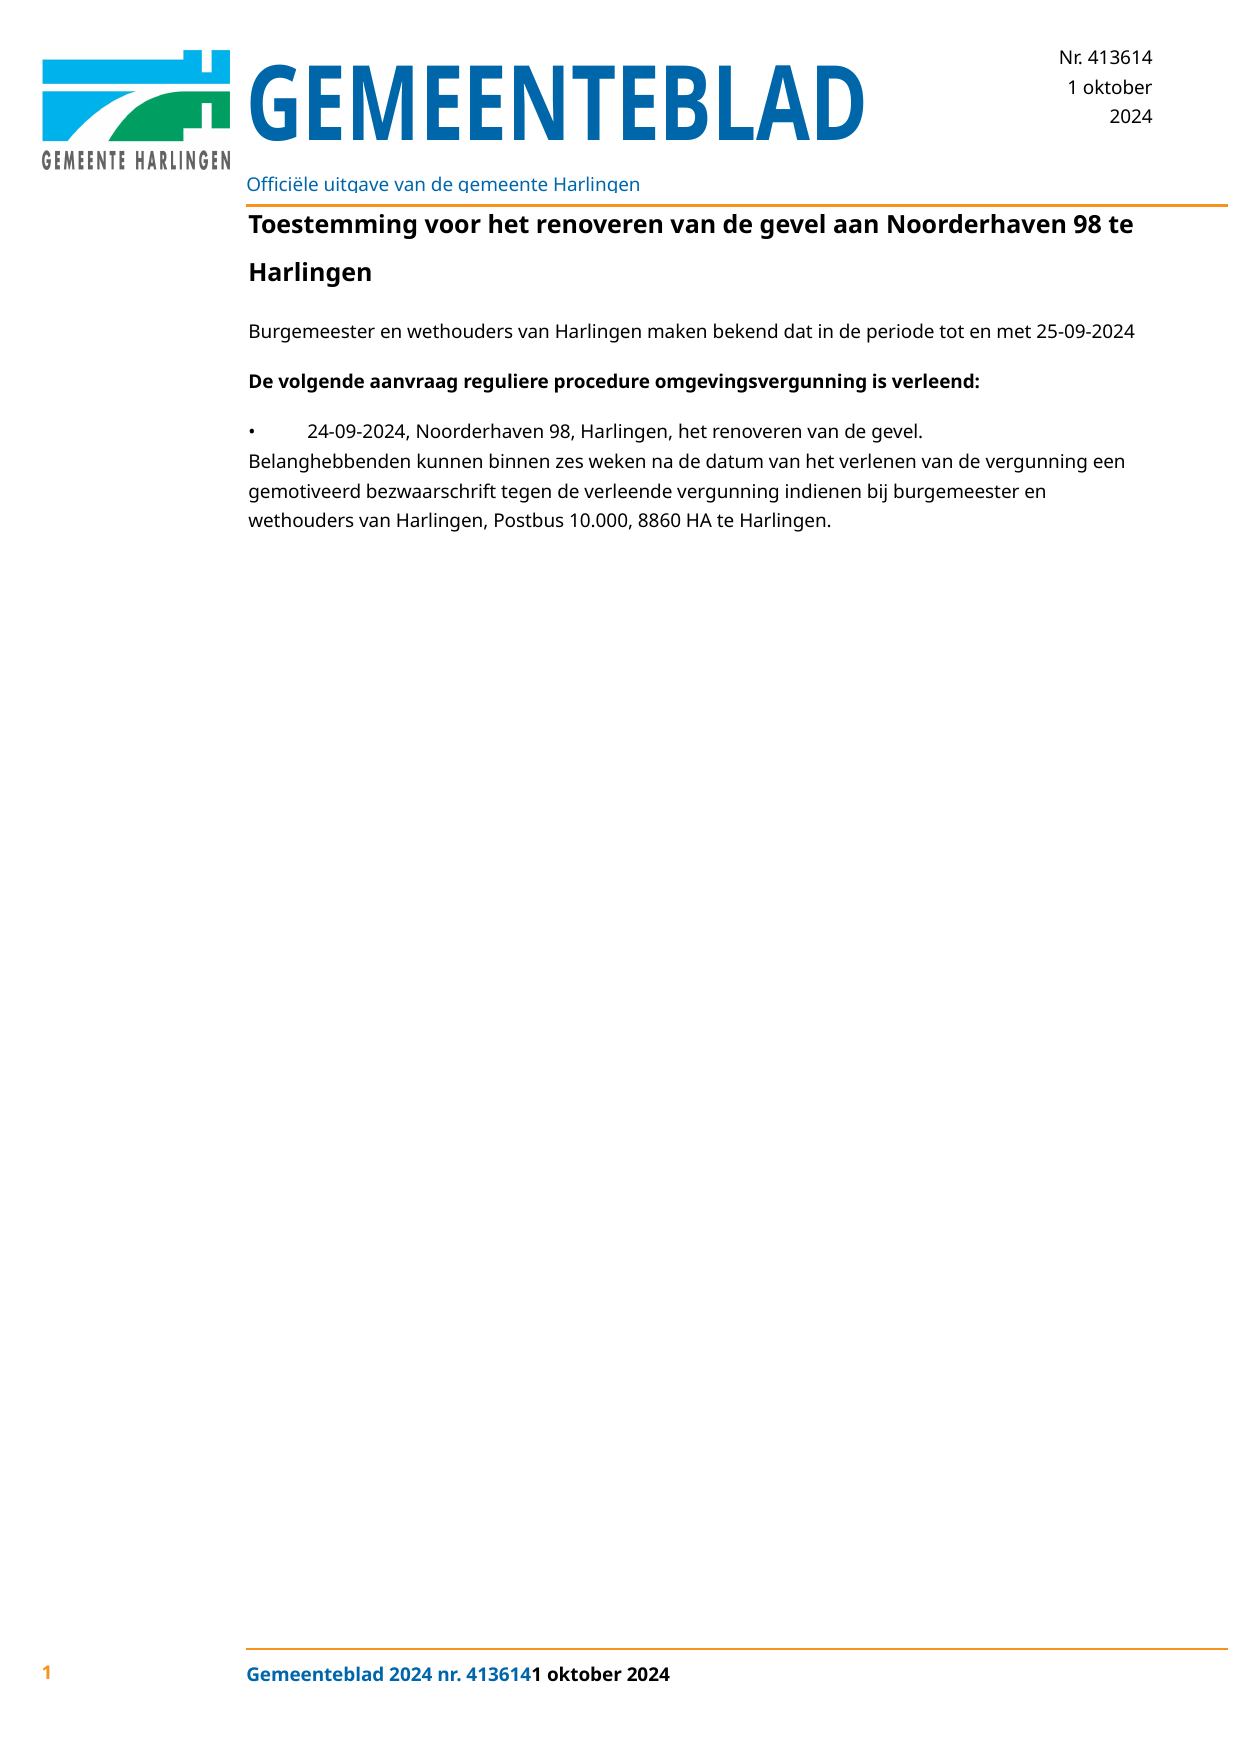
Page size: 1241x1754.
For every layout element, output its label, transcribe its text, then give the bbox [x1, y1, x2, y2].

text Burgemeester en wethouders van Harlingen maken bekend dat in de periode tot en met 25-09-2024 [248, 318, 1152, 344]
text Belanghebbenden kunnen binnen zes weken na de datum van het verlenen van de vergunning een gemotiveerd bezwaarschrift tegen de verleende vergunning indienen bij burgemeester en wethouders van Harlingen, Postbus 10.000, 8860 HA te Harlingen. [248, 448, 1152, 533]
text De volgende aanvraag reguliere procedure omgevingsvergunning is verleend: [248, 368, 1152, 394]
picture [41, 47, 231, 172]
text Toestemming voor het renoveren van de gevel aan Noorderhaven 98 te Harlingen [248, 207, 1152, 288]
list 24-09-2024, Noorderhaven 98, Harlingen, het renoveren van de gevel. [248, 419, 1152, 444]
